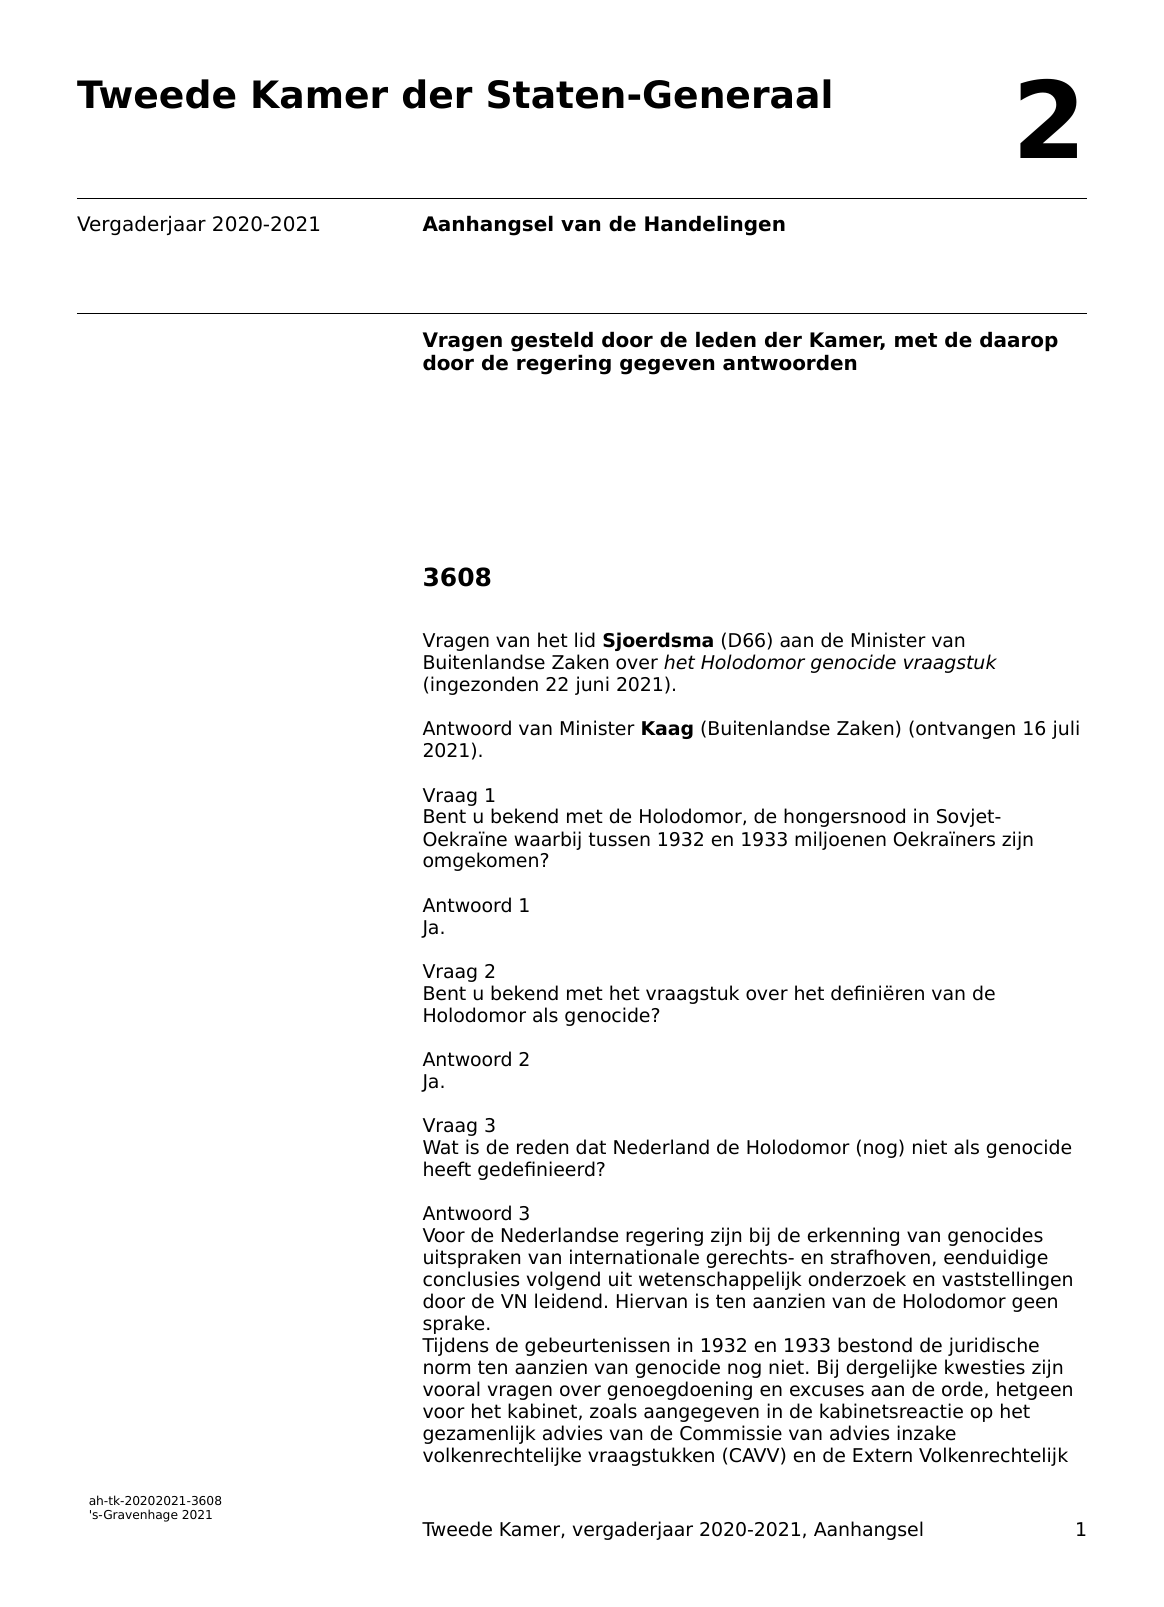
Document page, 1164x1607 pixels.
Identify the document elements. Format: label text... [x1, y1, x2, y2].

text Antwoord 1 [422, 894, 1087, 917]
text Ja. [422, 917, 1087, 938]
table_cell [77, 314, 422, 375]
text 's-Gravenhage 2021 [88, 1508, 323, 1522]
text Antwoord van Minister Kaag (Buitenlandse Zaken) (ontvangen 16 juli 2021). [422, 718, 1087, 762]
text Vraag 2 [422, 961, 1087, 983]
text Antwoord 3 [422, 1203, 1087, 1225]
text Ja. [422, 1071, 1087, 1093]
text Vraag 3 [422, 1115, 1087, 1137]
table_header 2 [886, 59, 1087, 198]
text Bent u bekend met het vraagstuk over het definiëren van de Holodomor als genocide? [422, 983, 1087, 1027]
table_header Tweede Kamer der Staten-Generaal [77, 59, 886, 198]
text 3608 [422, 563, 1087, 592]
text Bent u bekend met de Holodomor, de hongersnood in Sovjet-Oekraïne waarbij tussen 1932 en 1933 miljoenen Oekraïners zijn omgekomen? [422, 806, 1087, 872]
table_cell Vergaderjaar 2020-2021 [77, 199, 422, 313]
table_cell Aanhangsel van de Handelingen [422, 199, 1087, 313]
text Tijdens de gebeurtenissen in 1932 en 1933 bestond de juridische norm ten aanzien van genocide nog niet. Bij dergelijke kwesties zijn vooral vragen over genoegdoening en excuses aan de orde, hetgeen voor het kabinet, zoals aangegeven in de kabinetsreactie op het gezamenlijk advies van de Commissie van advies inzake volkenrechtelijke vraagstukken (CAVV) en de Extern Volkenrechtelijk [422, 1335, 1087, 1467]
text Wat is de reden dat Nederland de Holodomor (nog) niet als genocide heeft gedefinieerd? [422, 1137, 1087, 1181]
text Vraag 1 [422, 784, 1087, 806]
text Vragen van het lid Sjoerdsma (D66) aan de Minister van Buitenlandse Zaken over het Holodomor genocide vraagstuk (ingezonden 22 juni 2021). [422, 630, 1087, 696]
text Antwoord 2 [422, 1049, 1087, 1071]
text ah-tk-20202021-3608 [88, 1494, 323, 1508]
table_cell Vragen gesteld door de leden der Kamer, met de daarop door de regering gegeven antwoorden [422, 314, 1087, 375]
text Voor de Nederlandse regering zijn bij de erkenning van genocides uitspraken van internationale gerechts- en strafhoven, eenduidige conclusies volgend uit wetenschappelijk onderzoek en vaststellingen door de VN leidend. Hiervan is ten aanzien van de Holodomor geen sprake. [422, 1225, 1087, 1335]
